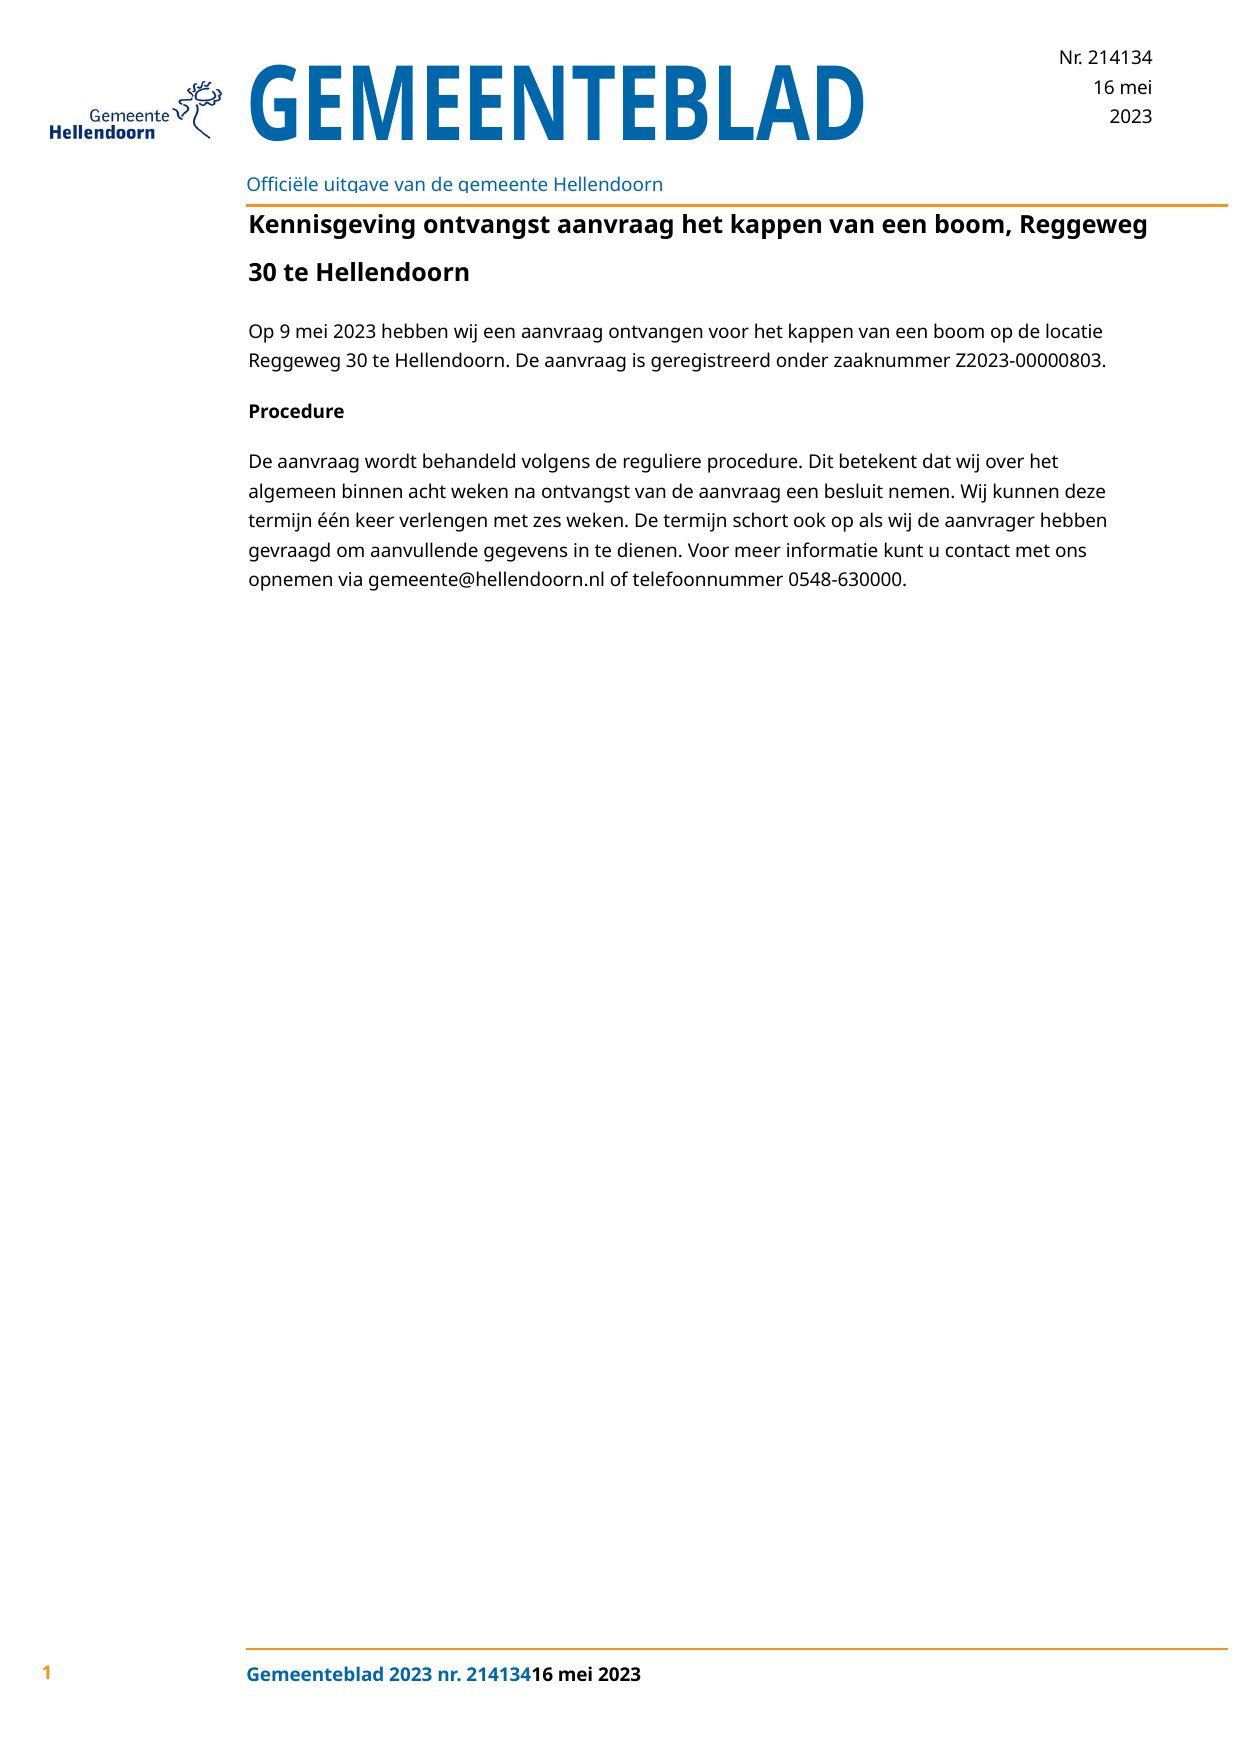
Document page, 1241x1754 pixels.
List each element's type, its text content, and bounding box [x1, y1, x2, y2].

text Kennisgeving ontvangst aanvraag het kappen van een boom, Reggeweg 30 te Hellendoorn [248, 207, 1152, 288]
text Procedure [248, 398, 1152, 424]
text Op 9 mei 2023 hebben wij een aanvraag ontvangen voor het kappen van een boom op de locatie Reggeweg 30 te Hellendoorn. De aanvraag is geregistreerd onder zaaknummer Z2023-00000803. [248, 318, 1152, 373]
text De aanvraag wordt behandeld volgens de reguliere procedure. Dit betekent dat wij over het algemeen binnen acht weken na ontvangst van de aanvraag een besluit nemen. Wij kunnen deze termijn één keer verlengen met zes weken. De termijn schort ook op als wij de aanvrager hebben gevraagd om aanvullende gegevens in te dienen. Voor meer informatie kunt u contact met ons opnemen via gemeente@hellendoorn.nl of telefoonnummer 0548-630000. [248, 448, 1152, 592]
picture [41, 47, 231, 172]
